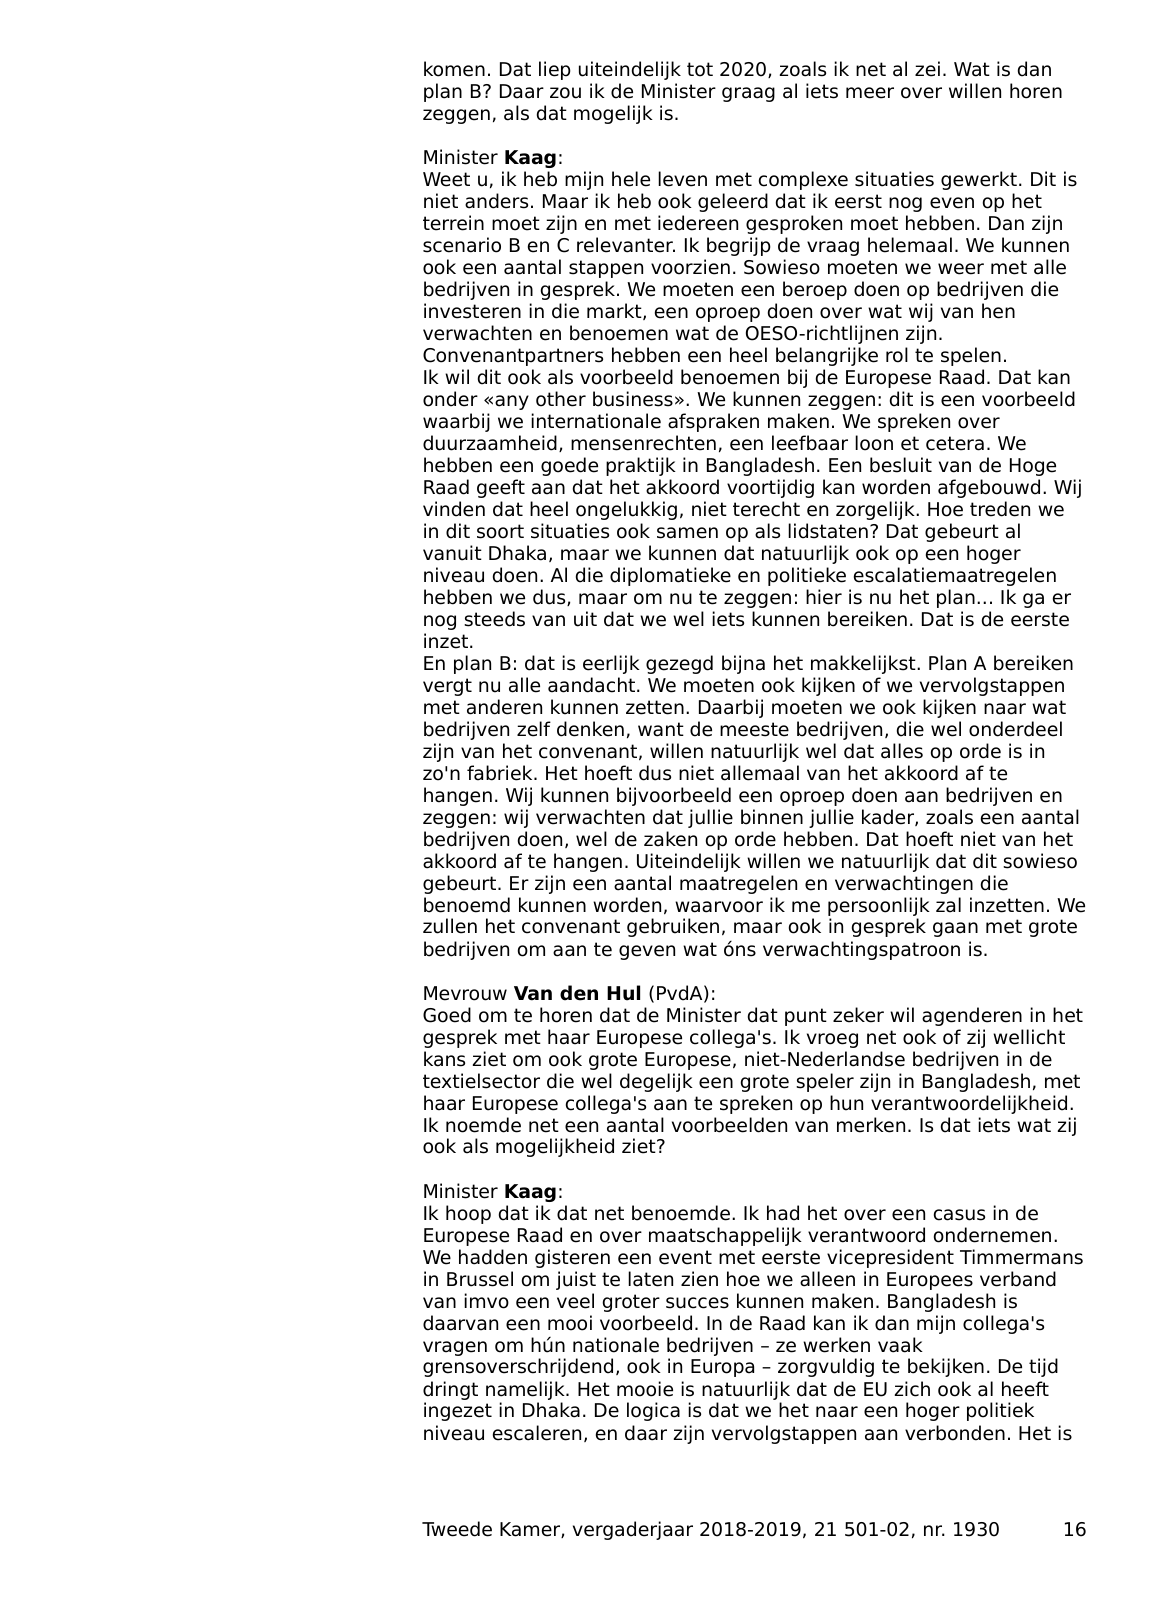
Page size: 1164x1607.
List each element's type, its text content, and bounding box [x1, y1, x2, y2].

text komen. Dat liep uiteindelijk tot 2020, zoals ik net al zei. Wat is dan plan B? Daar zou ik de Minister graag al iets meer over willen horen zeggen, als dat mogelijk is. [422, 59, 1087, 125]
text Mevrouw Van den Hul (PvdA): [422, 983, 1087, 1004]
text En plan B: dat is eerlijk gezegd bijna het makkelijkst. Plan A bereiken vergt nu alle aandacht. We moeten ook kijken of we vervolgstappen met anderen kunnen zetten. Daarbij moeten we ook kijken naar wat bedrijven zelf denken, want de meeste bedrijven, die wel onderdeel zijn van het convenant, willen natuurlijk wel dat alles op orde is in zo'n fabriek. Het hoeft dus niet allemaal van het akkoord af te hangen. Wij kunnen bijvoorbeeld een oproep doen aan bedrijven en zeggen: wij verwachten dat jullie binnen jullie kader, zoals een aantal bedrijven doen, wel de zaken op orde hebben. Dat hoeft niet van het akkoord af te hangen. Uiteindelijk willen we natuurlijk dat dit sowieso gebeurt. Er zijn een aantal maatregelen en verwachtingen die benoemd kunnen worden, waarvoor ik me persoonlijk zal inzetten. We zullen het convenant gebruiken, maar ook in gesprek gaan met grote bedrijven om aan te geven wat óns verwachtingspatroon is. [422, 653, 1087, 960]
text Minister Kaag: [422, 147, 1087, 169]
text Ik wil dit ook als voorbeeld benoemen bij de Europese Raad. Dat kan onder «any other business». We kunnen zeggen: dit is een voorbeeld waarbij we internationale afspraken maken. We spreken over duurzaamheid, mensenrechten, een leefbaar loon et cetera. We hebben een goede praktijk in Bangladesh. Een besluit van de Hoge Raad geeft aan dat het akkoord voortijdig kan worden afgebouwd. Wij vinden dat heel ongelukkig, niet terecht en zorgelijk. Hoe treden we in dit soort situaties ook samen op als lidstaten? Dat gebeurt al vanuit Dhaka, maar we kunnen dat natuurlijk ook op een hoger niveau doen. Al die diplomatieke en politieke escalatiemaatregelen hebben we dus, maar om nu te zeggen: hier is nu het plan... Ik ga er nog steeds van uit dat we wel iets kunnen bereiken. Dat is de eerste inzet. [422, 367, 1087, 653]
text Weet u, ik heb mijn hele leven met complexe situaties gewerkt. Dit is niet anders. Maar ik heb ook geleerd dat ik eerst nog even op het terrein moet zijn en met iedereen gesproken moet hebben. Dan zijn scenario B en C relevanter. Ik begrijp de vraag helemaal. We kunnen ook een aantal stappen voorzien. Sowieso moeten we weer met alle bedrijven in gesprek. We moeten een beroep doen op bedrijven die investeren in die markt, een oproep doen over wat wij van hen verwachten en benoemen wat de OESO-richtlijnen zijn. Convenantpartners hebben een heel belangrijke rol te spelen. [422, 169, 1087, 367]
text Goed om te horen dat de Minister dat punt zeker wil agenderen in het gesprek met haar Europese collega's. Ik vroeg net ook of zij wellicht kans ziet om ook grote Europese, niet-Nederlandse bedrijven in de textielsector die wel degelijk een grote speler zijn in Bangladesh, met haar Europese collega's aan te spreken op hun verantwoordelijkheid. Ik noemde net een aantal voorbeelden van merken. Is dat iets wat zij ook als mogelijkheid ziet? [422, 1004, 1087, 1158]
text Ik hoop dat ik dat net benoemde. Ik had het over een casus in de Europese Raad en over maatschappelijk verantwoord ondernemen. We hadden gisteren een event met eerste vicepresident Timmermans in Brussel om juist te laten zien hoe we alleen in Europees verband van imvo een veel groter succes kunnen maken. Bangladesh is daarvan een mooi voorbeeld. In de Raad kan ik dan mijn collega's vragen om hún nationale bedrijven – ze werken vaak grensoverschrijdend, ook in Europa – zorgvuldig te bekijken. De tijd dringt namelijk. Het mooie is natuurlijk dat de EU zich ook al heeft ingezet in Dhaka. De logica is dat we het naar een hoger politiek niveau escaleren, en daar zijn vervolgstappen aan verbonden. Het is [422, 1203, 1087, 1444]
text Minister Kaag: [422, 1181, 1087, 1203]
